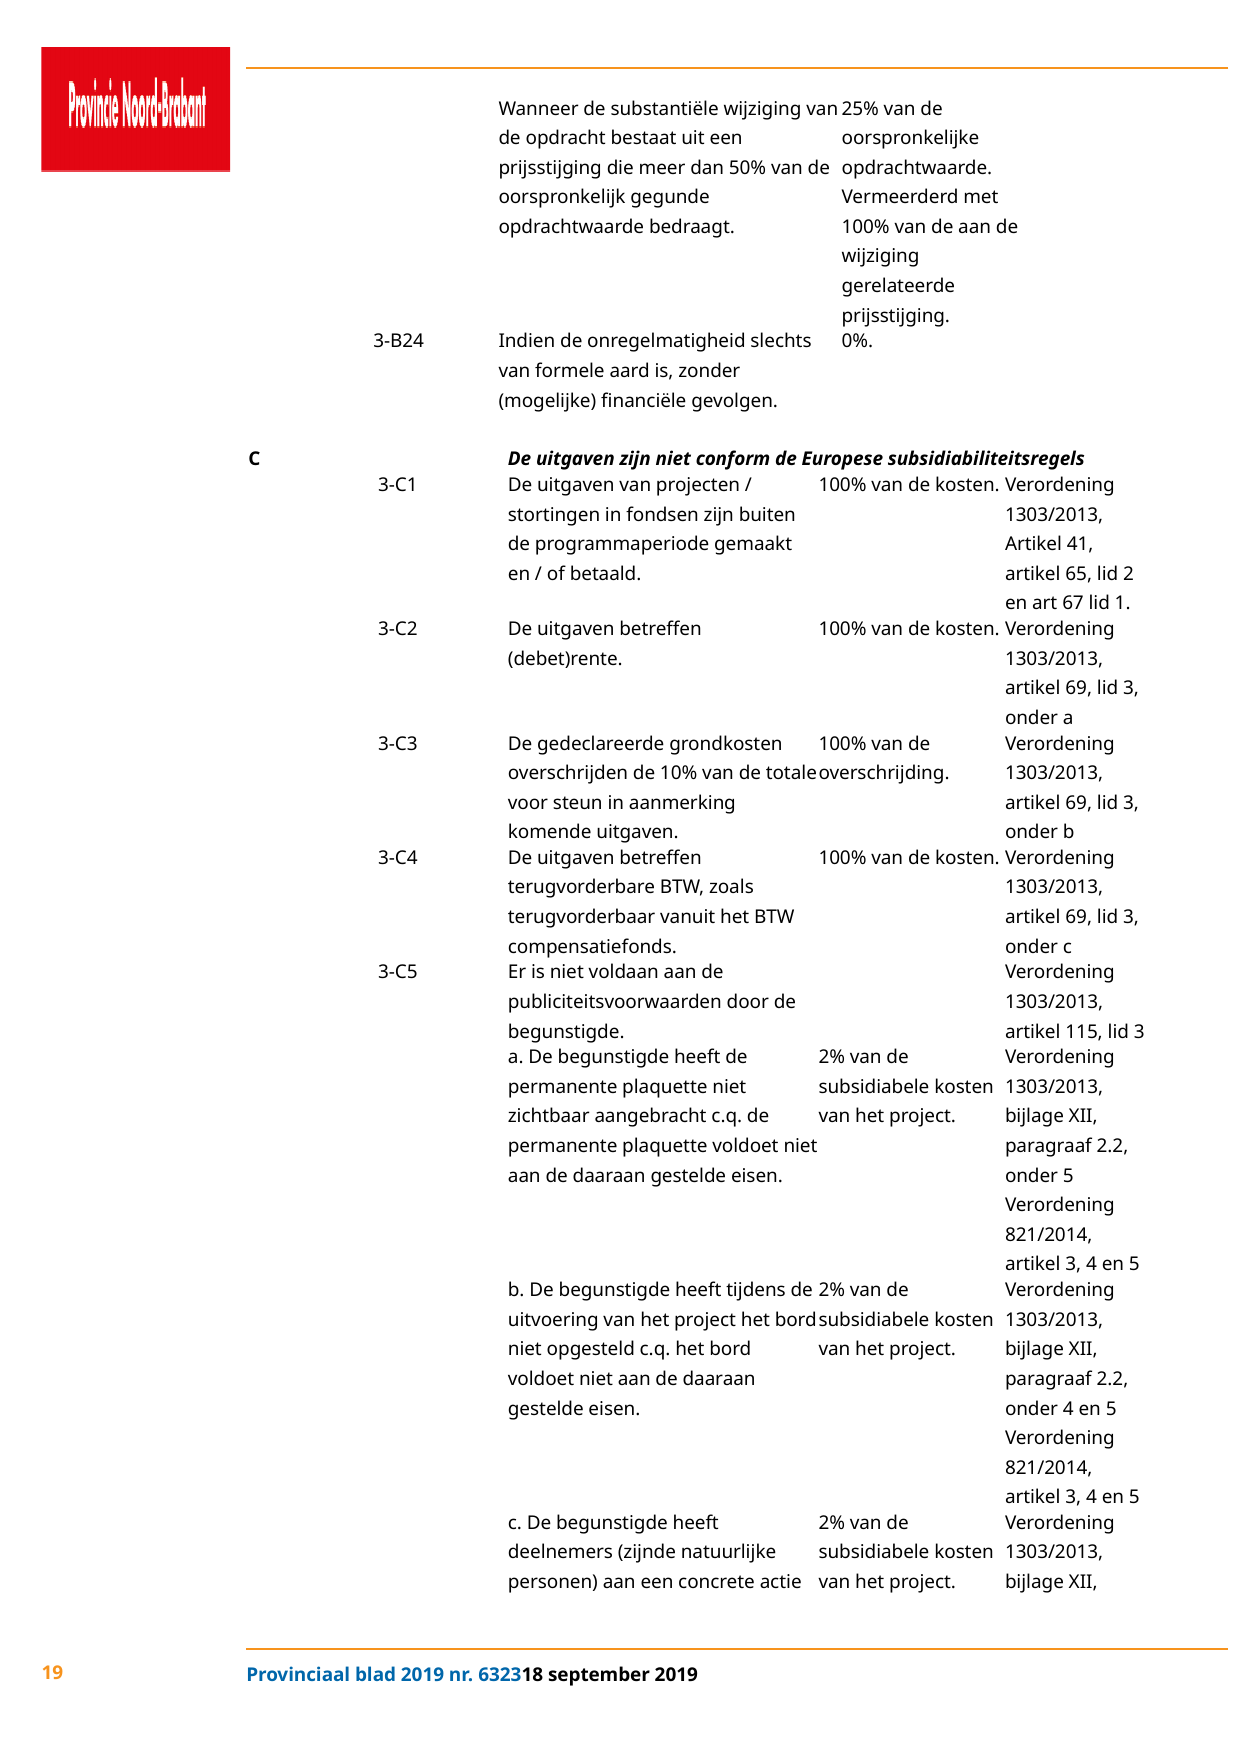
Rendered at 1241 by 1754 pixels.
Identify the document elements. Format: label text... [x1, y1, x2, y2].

table_cell [248, 328, 373, 412]
table_header [378, 445, 508, 471]
table_cell 100% van de kosten. [818, 844, 1005, 959]
table_cell [248, 959, 378, 1043]
table_cell [248, 95, 373, 328]
table_cell [248, 471, 378, 615]
table_cell [248, 730, 378, 844]
table_cell Er is niet voldaan aan de publiciteitsvoorwaarden door de begunstigde. [508, 959, 818, 1043]
table_cell Verordening 1303/2013, artikel 69, lid 3, onder b [1005, 730, 1152, 844]
table_cell 3-B24 [373, 328, 498, 412]
table_cell De uitgaven van projecten / stortingen in fondsen zijn buiten de programmaperiode gemaakt en / of betaald. [508, 471, 818, 615]
table_cell Verordening 1303/2013, artikel 115, lid 3 [1005, 959, 1152, 1043]
table_cell [248, 615, 378, 730]
table_cell Verordening 1303/2013, artikel 69, lid 3, onder c [1005, 844, 1152, 959]
table_cell [248, 1509, 378, 1594]
table_cell [378, 1276, 508, 1509]
table_cell De gedeclareerde grondkosten overschrijden de 10% van de totale voor steun in aanmerking komende uitgaven. [508, 730, 818, 844]
table_cell 3-C4 [378, 844, 508, 959]
table_cell [818, 959, 1005, 1043]
table_header De uitgaven zijn niet conform de Europese subsidiabiliteitsregels [508, 445, 1152, 471]
table_cell 100% van de overschrijding. [818, 730, 1005, 844]
table_cell [373, 95, 498, 328]
table_cell Verordening 1303/2013, bijlage XII, paragraaf 2.2, onder 4 en 5 Verordening 821/2014, artikel 3, 4 en 5 [1005, 1276, 1152, 1509]
table_cell [248, 1044, 378, 1276]
table_cell 2% van de subsidiabele kosten van het project. [818, 1044, 1005, 1276]
table_cell 3-C1 [378, 471, 508, 615]
table_cell De uitgaven betreffen (debet)rente. [508, 615, 818, 730]
table_cell Verordening 1303/2013, bijlage XII, [1005, 1509, 1152, 1594]
table_cell De uitgaven betreffen terugvorderbare BTW, zoals terugvorderbaar vanuit het BTW compensatiefonds. [508, 844, 818, 959]
table_cell 3-C2 [378, 615, 508, 730]
table_cell 100% van de kosten. [818, 615, 1005, 730]
picture [41, 47, 231, 172]
table_cell 0%. [841, 328, 1026, 412]
table_cell 2% van de subsidiabele kosten van het project. [818, 1276, 1005, 1509]
table_cell Verordening 1303/2013, bijlage XII, paragraaf 2.2, onder 5 Verordening 821/2014, artikel 3, 4 en 5 [1005, 1044, 1152, 1276]
table_cell Verordening 1303/2013, Artikel 41, artikel 65, lid 2 en art 67 lid 1. [1005, 471, 1152, 615]
table_cell 3-C5 [378, 959, 508, 1043]
table_cell Verordening 1303/2013, artikel 69, lid 3, onder a [1005, 615, 1152, 730]
table_cell [378, 1509, 508, 1594]
table_cell 25% van de oorspronkelijke opdrachtwaarde. Vermeerderd met 100% van de aan de wijziging gerelateerde prijsstijging. [841, 95, 1026, 328]
table_cell [248, 1276, 378, 1509]
table_cell 100% van de kosten. [818, 471, 1005, 615]
table_cell a. De begunstigde heeft de permanente plaquette niet zichtbaar aangebracht c.q. de permanente plaquette voldoet niet aan de daaraan gestelde eisen. [508, 1044, 818, 1276]
table_cell Indien de onregelmatigheid slechts van formele aard is, zonder (mogelijke) financiële gevolgen. [498, 328, 841, 412]
table_cell 3-C3 [378, 730, 508, 844]
table_cell [1026, 328, 1152, 412]
table_cell [248, 844, 378, 959]
table_cell Wanneer de substantiële wijziging van de opdracht bestaat uit een prijsstijging die meer dan 50% van de oorspronkelijk gegunde opdrachtwaarde bedraagt. [498, 95, 841, 328]
table_cell [1026, 95, 1152, 328]
table_cell 2% van de subsidiabele kosten van het project. [818, 1509, 1005, 1594]
table_cell b. De begunstigde heeft tijdens de uitvoering van het project het bord niet opgesteld c.q. het bord voldoet niet aan de daaraan gestelde eisen. [508, 1276, 818, 1509]
table_cell c. De begunstigde heeft deelnemers (zijnde natuurlijke personen) aan een concrete actie [508, 1509, 818, 1594]
table_header C [248, 445, 378, 471]
table_cell [378, 1044, 508, 1276]
